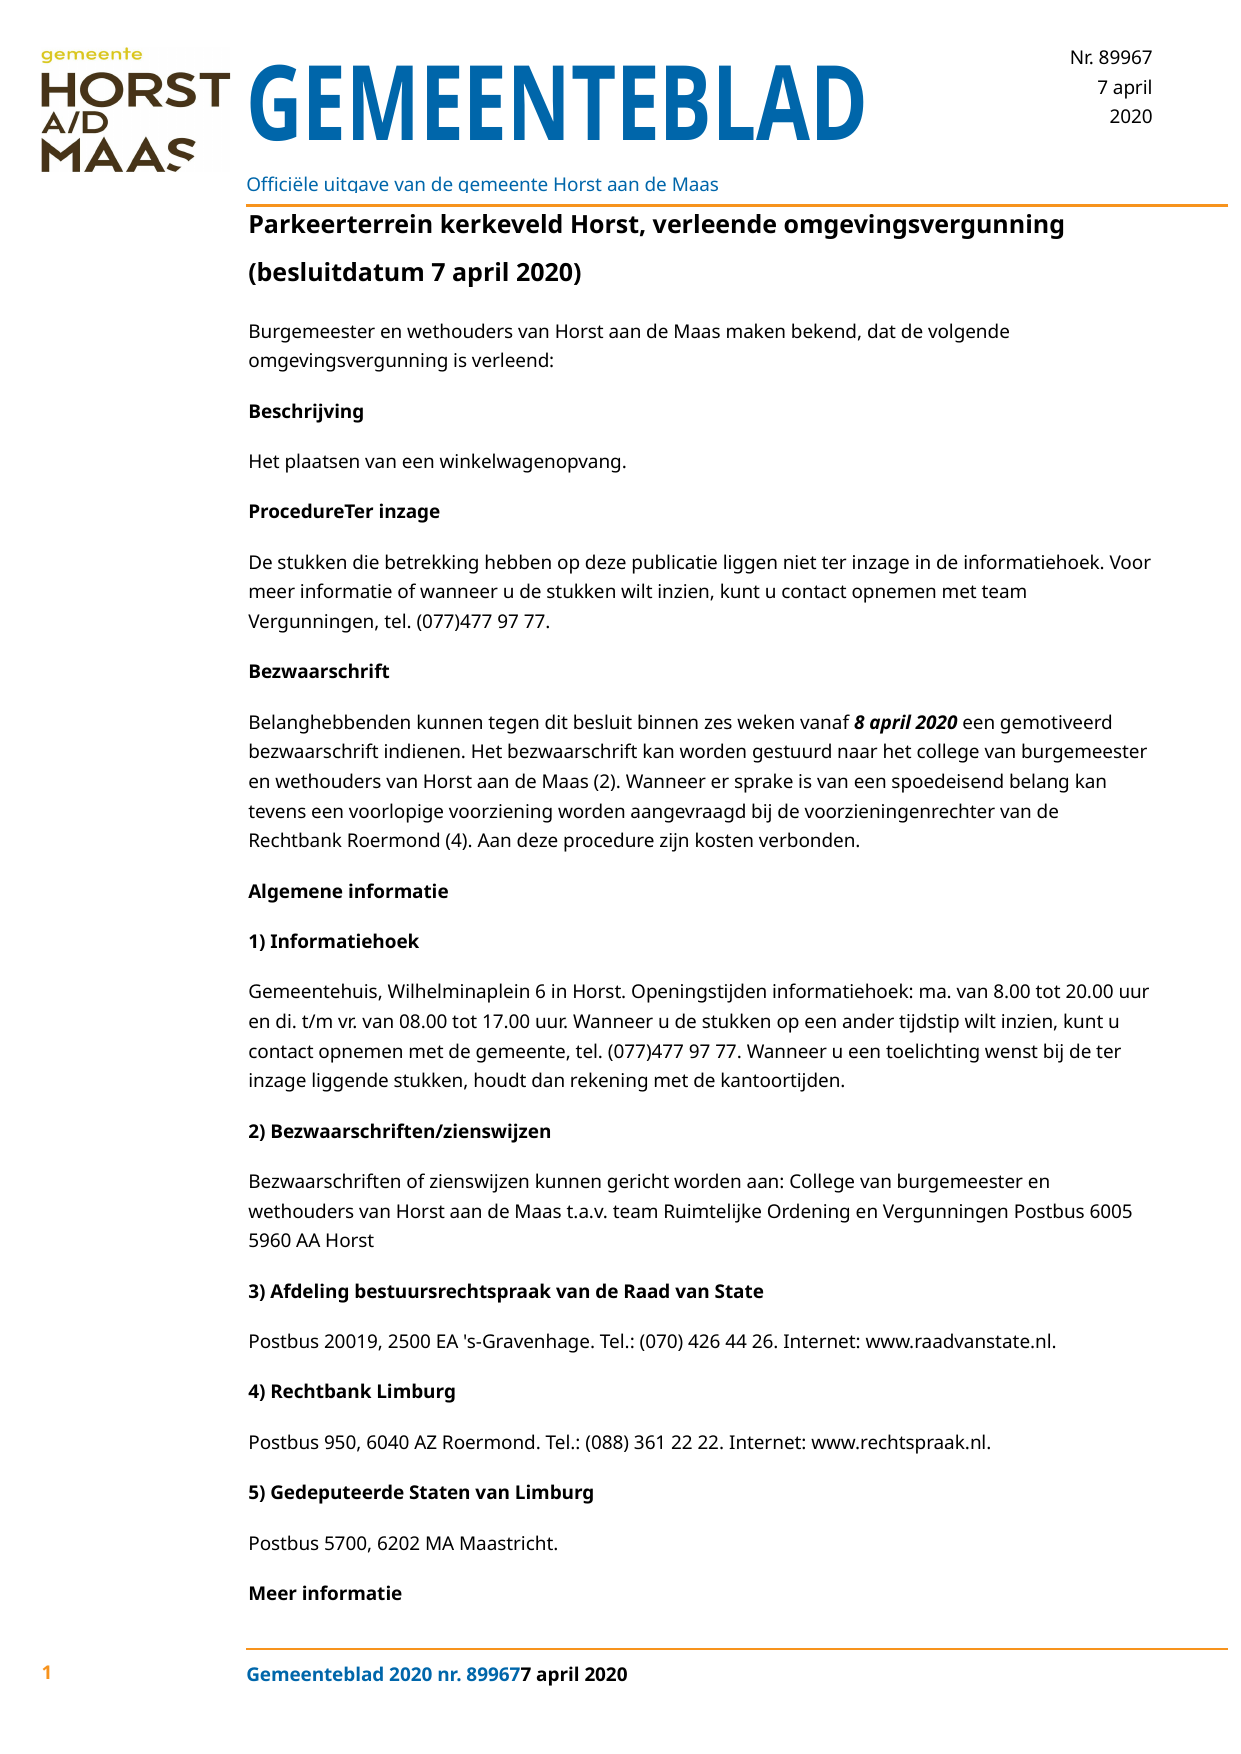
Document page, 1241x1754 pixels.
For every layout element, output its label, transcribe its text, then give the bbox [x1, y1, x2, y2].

text 1) Informatiehoek [248, 928, 1152, 954]
text 2) Bezwaarschriften/zienswijzen [248, 1118, 1152, 1144]
text Het plaatsen van een winkelwagenopvang. [248, 448, 1152, 474]
text Postbus 5700, 6202 MA Maastricht. [248, 1530, 1152, 1556]
picture [41, 47, 231, 172]
text De stukken die betrekking hebben op deze publicatie liggen niet ter inzage in de informatiehoek. Voor meer informatie of wanneer u de stukken wilt inzien, kunt u contact opnemen met team Vergunningen, tel. (077)477 97 77. [248, 549, 1152, 634]
text 4) Rechtbank Limburg [248, 1379, 1152, 1404]
text Meer informatie [248, 1580, 1152, 1606]
text Belanghebbenden kunnen tegen dit besluit binnen zes weken vanaf 8 april 2020 een gemotiveerd bezwaarschrift indienen. Het bezwaarschrift kan worden gestuurd naar het college van burgemeester en wethouders van Horst aan de Maas (2). Wanneer er sprake is van een spoedeisend belang kan tevens een voorlopige voorziening worden aangevraagd bij de voorzieningenrechter van de Rechtbank Roermond (4). Aan deze procedure zijn kosten verbonden. [248, 709, 1152, 853]
text 3) Afdeling bestuursrechtspraak van de Raad van State [248, 1278, 1152, 1304]
text Gemeentehuis, Wilhelminaplein 6 in Horst. Openingstijden informatiehoek: ma. van 8.00 tot 20.00 uur en di. t/m vr. van 08.00 tot 17.00 uur. Wanneer u de stukken op een ander tijdstip wilt inzien, kunt u contact opnemen met de gemeente, tel. (077)477 97 77. Wanneer u een toelichting wenst bij de ter inzage liggende stukken, houdt dan rekening met de kantoortijden. [248, 979, 1152, 1093]
text Parkeerterrein kerkeveld Horst, verleende omgevingsvergunning (besluitdatum 7 april 2020) [248, 207, 1152, 288]
text Postbus 20019, 2500 EA 's-Gravenhage. Tel.: (070) 426 44 26. Internet: www.raadvanstate.nl. [248, 1328, 1152, 1354]
text 5) Gedeputeerde Staten van Limburg [248, 1479, 1152, 1505]
text Bezwaarschrift [248, 659, 1152, 684]
text Algemene informatie [248, 878, 1152, 904]
text Postbus 950, 6040 AZ Roermond. Tel.: (088) 361 22 22. Internet: www.rechtspraak.nl. [248, 1429, 1152, 1455]
text Burgemeester en wethouders van Horst aan de Maas maken bekend, dat de volgende omgevingsvergunning is verleend: [248, 318, 1152, 373]
text Bezwaarschriften of zienswijzen kunnen gericht worden aan: College van burgemeester en wethouders van Horst aan de Maas t.a.v. team Ruimtelijke Ordening en Vergunningen Postbus 6005 5960 AA Horst [248, 1168, 1152, 1253]
text ProcedureTer inzage [248, 499, 1152, 524]
text Beschrijving [248, 398, 1152, 424]
